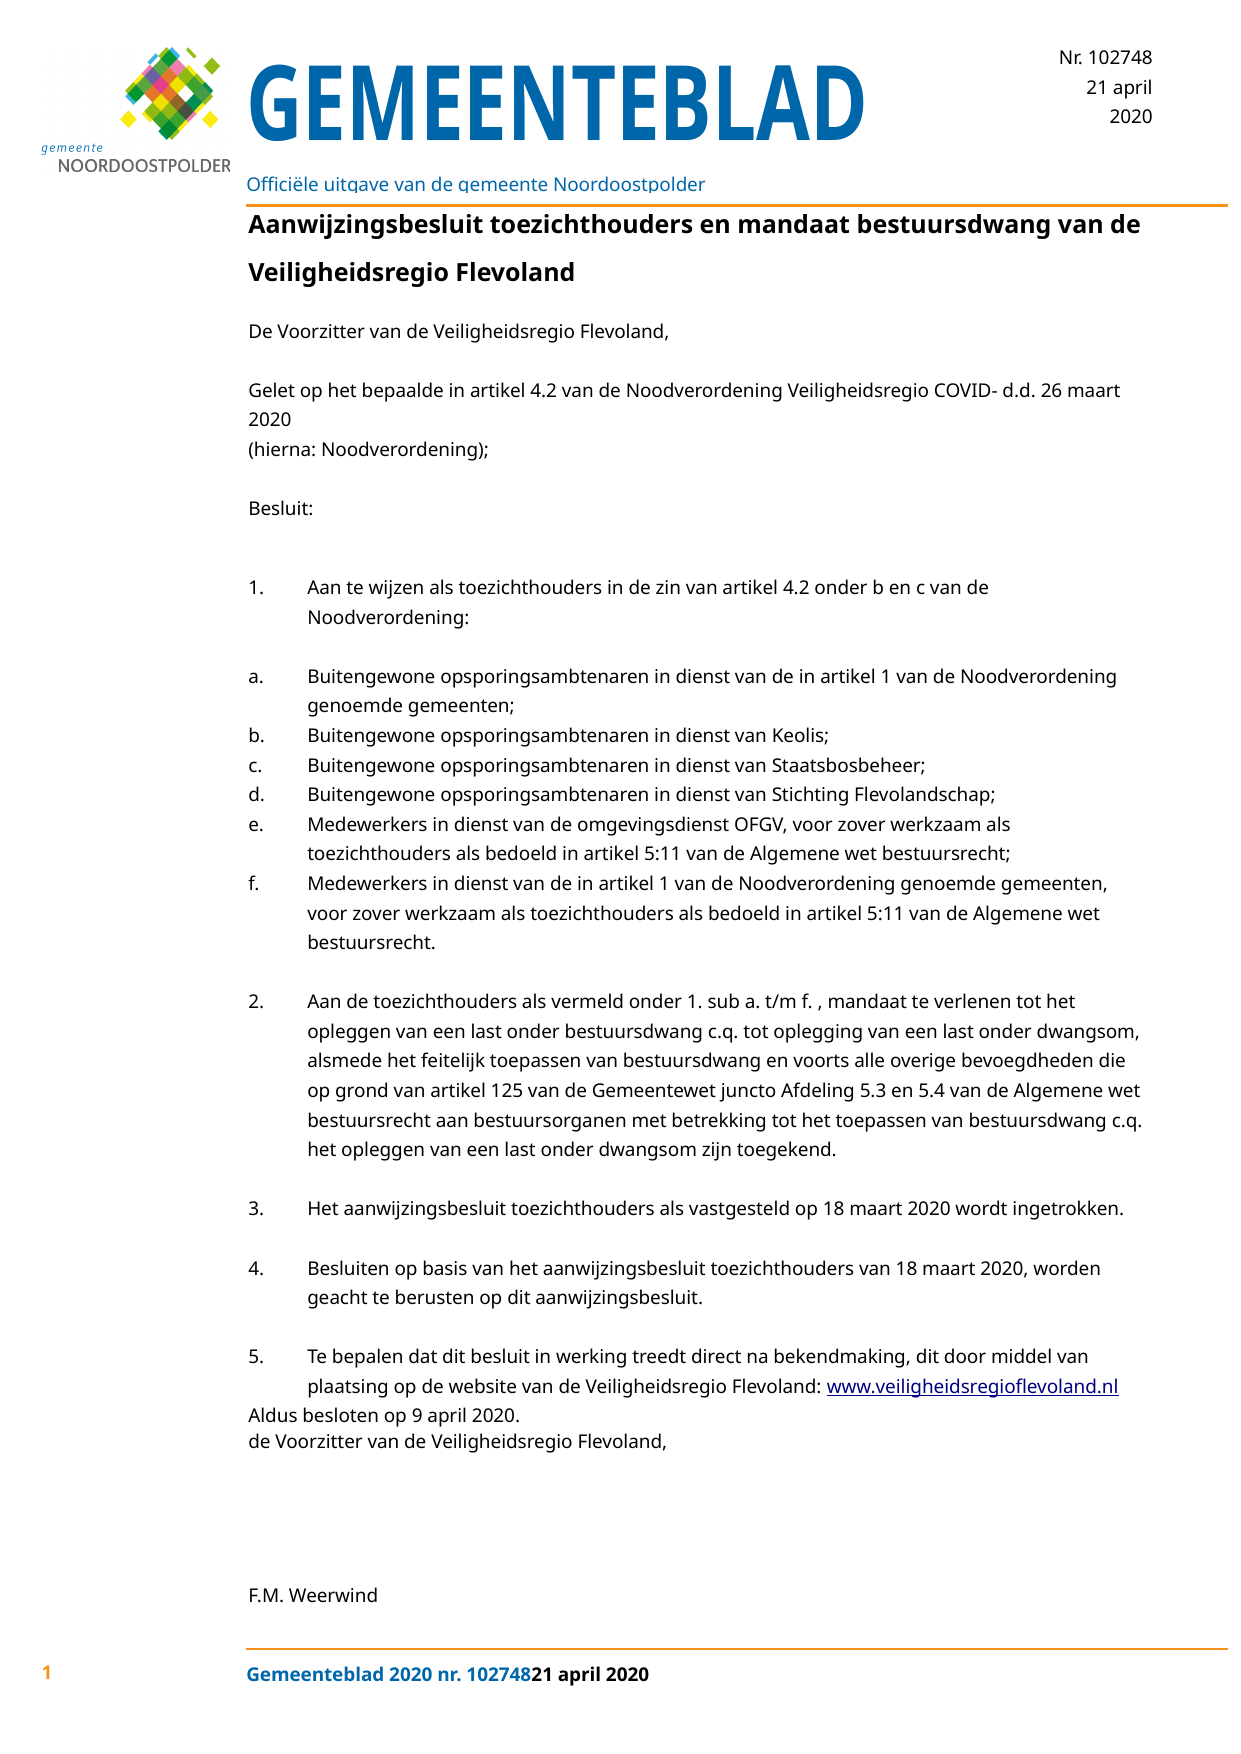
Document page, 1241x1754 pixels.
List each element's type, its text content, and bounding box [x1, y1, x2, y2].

list Medewerkers in dienst van de omgevingsdienst OFGV, voor zover werkzaam als toezichthouders als bedoeld in artikel 5:11 van de Algemene wet bestuursrecht; [248, 811, 1152, 866]
list Besluiten op basis van het aanwijzingsbesluit toezichthouders van 18 maart 2020, worden geacht te berusten op dit aanwijzingsbesluit. [248, 1255, 1152, 1310]
list Te bepalen dat dit besluit in werking treedt direct na bekendmaking, dit door middel van plaatsing op de website van de Veiligheidsregio Flevoland: www.veiligheidsregioflevoland.nl [248, 1343, 1152, 1399]
list Aan te wijzen als toezichthouders in de zin van artikel 4.2 onder b en c van de Noodverordening: [248, 574, 1152, 629]
list Buitengewone opsporingsambtenaren in dienst van Keolis; [248, 722, 1152, 748]
text (hierna: Noodverordening); [248, 436, 1152, 462]
list Het aanwijzingsbesluit toezichthouders als vastgesteld op 18 maart 2020 wordt ingetrokken. [248, 1196, 1152, 1221]
picture [41, 47, 231, 172]
list Buitengewone opsporingsambtenaren in dienst van Stichting Flevolandschap; [248, 781, 1152, 807]
list Buitengewone opsporingsambtenaren in dienst van de in artikel 1 van de Noodverordening genoemde gemeenten; [248, 663, 1152, 718]
text De Voorzitter van de Veiligheidsregio Flevoland, [248, 318, 1152, 344]
list Aan de toezichthouders als vermeld onder 1. sub a. t/m f. , mandaat te verlenen tot het opleggen van een last onder bestuursdwang c.q. tot oplegging van een last onder dwangsom, alsmede het feitelijk toepassen van bestuursdwang en voorts alle overige bevoegdheden die op grond van artikel 125 van de Gemeentewet juncto Afdeling 5.3 en 5.4 van de Algemene wet bestuursrecht aan bestuursorganen met betrekking tot het toepassen van bestuursdwang c.q. het opleggen van een last onder dwangsom zijn toegekend. [248, 988, 1152, 1162]
text de Voorzitter van de Veiligheidsregio Flevoland, [248, 1428, 1152, 1454]
text Aldus besloten op 9 april 2020. [248, 1403, 1152, 1428]
text Gelet op het bepaalde in artikel 4.2 van de Noodverordening Veiligheidsregio COVID- d.d. 26 maart 2020 [248, 377, 1152, 432]
list Buitengewone opsporingsambtenaren in dienst van Staatsbosbeheer; [248, 752, 1152, 777]
text F.M. Weerwind [248, 1583, 1152, 1608]
text Aanwijzingsbesluit toezichthouders en mandaat bestuursdwang van de Veiligheidsregio Flevoland [248, 207, 1152, 288]
text Besluit: [248, 495, 1152, 521]
list Medewerkers in dienst van de in artikel 1 van de Noodverordening genoemde gemeenten, voor zover werkzaam als toezichthouders als bedoeld in artikel 5:11 van de Algemene wet bestuursrecht. [248, 870, 1152, 955]
